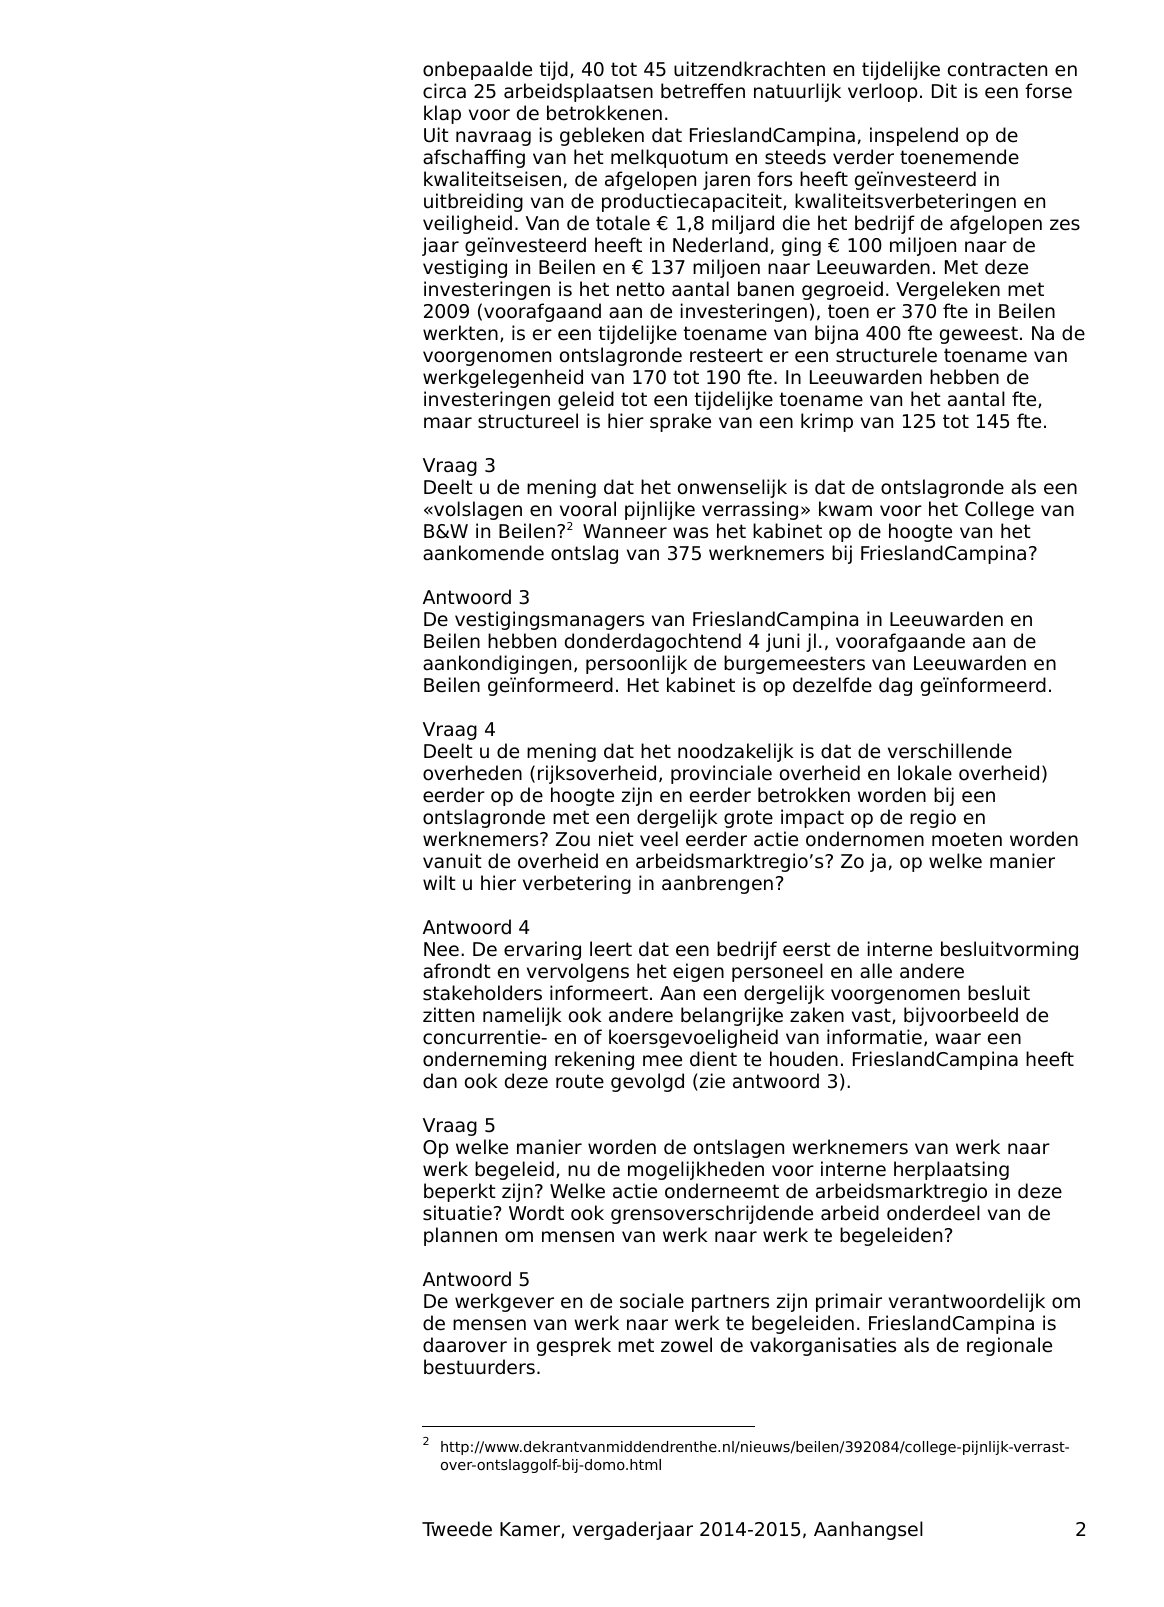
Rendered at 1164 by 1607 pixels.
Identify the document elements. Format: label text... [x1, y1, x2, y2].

text Antwoord 4 [422, 917, 1087, 939]
text Antwoord 3 [422, 587, 1087, 609]
text Vraag 4 [422, 719, 1087, 741]
text onbepaalde tijd, 40 tot 45 uitzendkrachten en tijdelijke contracten en circa 25 arbeidsplaatsen betreffen natuurlijk verloop. Dit is een forse klap voor de betrokkenen. [422, 59, 1087, 125]
text Uit navraag is gebleken dat FrieslandCampina, inspelend op de afschaffing van het melkquotum en steeds verder toenemende kwaliteitseisen, de afgelopen jaren fors heeft geïnvesteerd in uitbreiding van de productiecapaciteit, kwaliteitsverbeteringen en veiligheid. Van de totale € 1,8 miljard die het bedrijf de afgelopen zes jaar geïnvesteerd heeft in Nederland, ging € 100 miljoen naar de vestiging in Beilen en € 137 miljoen naar Leeuwarden. Met deze investeringen is het netto aantal banen gegroeid. Vergeleken met 2009 (voorafgaand aan de investeringen), toen er 370 fte in Beilen werkten, is er een tijdelijke toename van bijna 400 fte geweest. Na de voorgenomen ontslagronde resteert er een structurele toename van werkgelegenheid van 170 tot 190 fte. In Leeuwarden hebben de investeringen geleid tot een tijdelijke toename van het aantal fte, maar structureel is hier sprake van een krimp van 125 tot 145 fte. [422, 125, 1087, 433]
text Vraag 3 [422, 455, 1087, 477]
text Deelt u de mening dat het noodzakelijk is dat de verschillende overheden (rijksoverheid, provinciale overheid en lokale overheid) eerder op de hoogte zijn en eerder betrokken worden bij een ontslagronde met een dergelijk grote impact op de regio en werknemers? Zou niet veel eerder actie ondernomen moeten worden vanuit de overheid en arbeidsmarktregio’s? Zo ja, op welke manier wilt u hier verbetering in aanbrengen? [422, 741, 1087, 895]
text Op welke manier worden de ontslagen werknemers van werk naar werk begeleid, nu de mogelijkheden voor interne herplaatsing beperkt zijn? Welke actie onderneemt de arbeidsmarktregio in deze situatie? Wordt ook grensoverschrijdende arbeid onderdeel van de plannen om mensen van werk naar werk te begeleiden? [422, 1137, 1087, 1247]
text De vestigingsmanagers van FrieslandCampina in Leeuwarden en Beilen hebben donderdagochtend 4 juni jl., voorafgaande aan de aankondigingen, persoonlijk de burgemeesters van Leeuwarden en Beilen geïnformeerd. Het kabinet is op dezelfde dag geïnformeerd. [422, 609, 1087, 697]
text Deelt u de mening dat het onwenselijk is dat de ontslagronde als een «volslagen en vooral pijnlijke verrassing» kwam voor het College van B&W in Beilen? Wanneer was het kabinet op de hoogte van het aankomende ontslag van 375 werknemers bij FrieslandCampina? [422, 477, 1087, 565]
text http://www.dekrantvanmiddendrenthe.nl/nieuws/beilen/392084/college-pijnlijk-verrast-over-ontslaggolf-bij-domo.html [422, 1435, 1087, 1474]
text Vraag 5 [422, 1115, 1087, 1137]
text Nee. De ervaring leert dat een bedrijf eerst de interne besluitvorming afrondt en vervolgens het eigen personeel en alle andere stakeholders informeert. Aan een dergelijk voorgenomen besluit zitten namelijk ook andere belangrijke zaken vast, bijvoorbeeld de concurrentie- en of koersgevoeligheid van informatie, waar een onderneming rekening mee dient te houden. FrieslandCampina heeft dan ook deze route gevolgd (zie antwoord 3). [422, 939, 1087, 1093]
text De werkgever en de sociale partners zijn primair verantwoordelijk om de mensen van werk naar werk te begeleiden. FrieslandCampina is daarover in gesprek met zowel de vakorganisaties als de regionale bestuurders. [422, 1291, 1087, 1379]
text Antwoord 5 [422, 1269, 1087, 1291]
